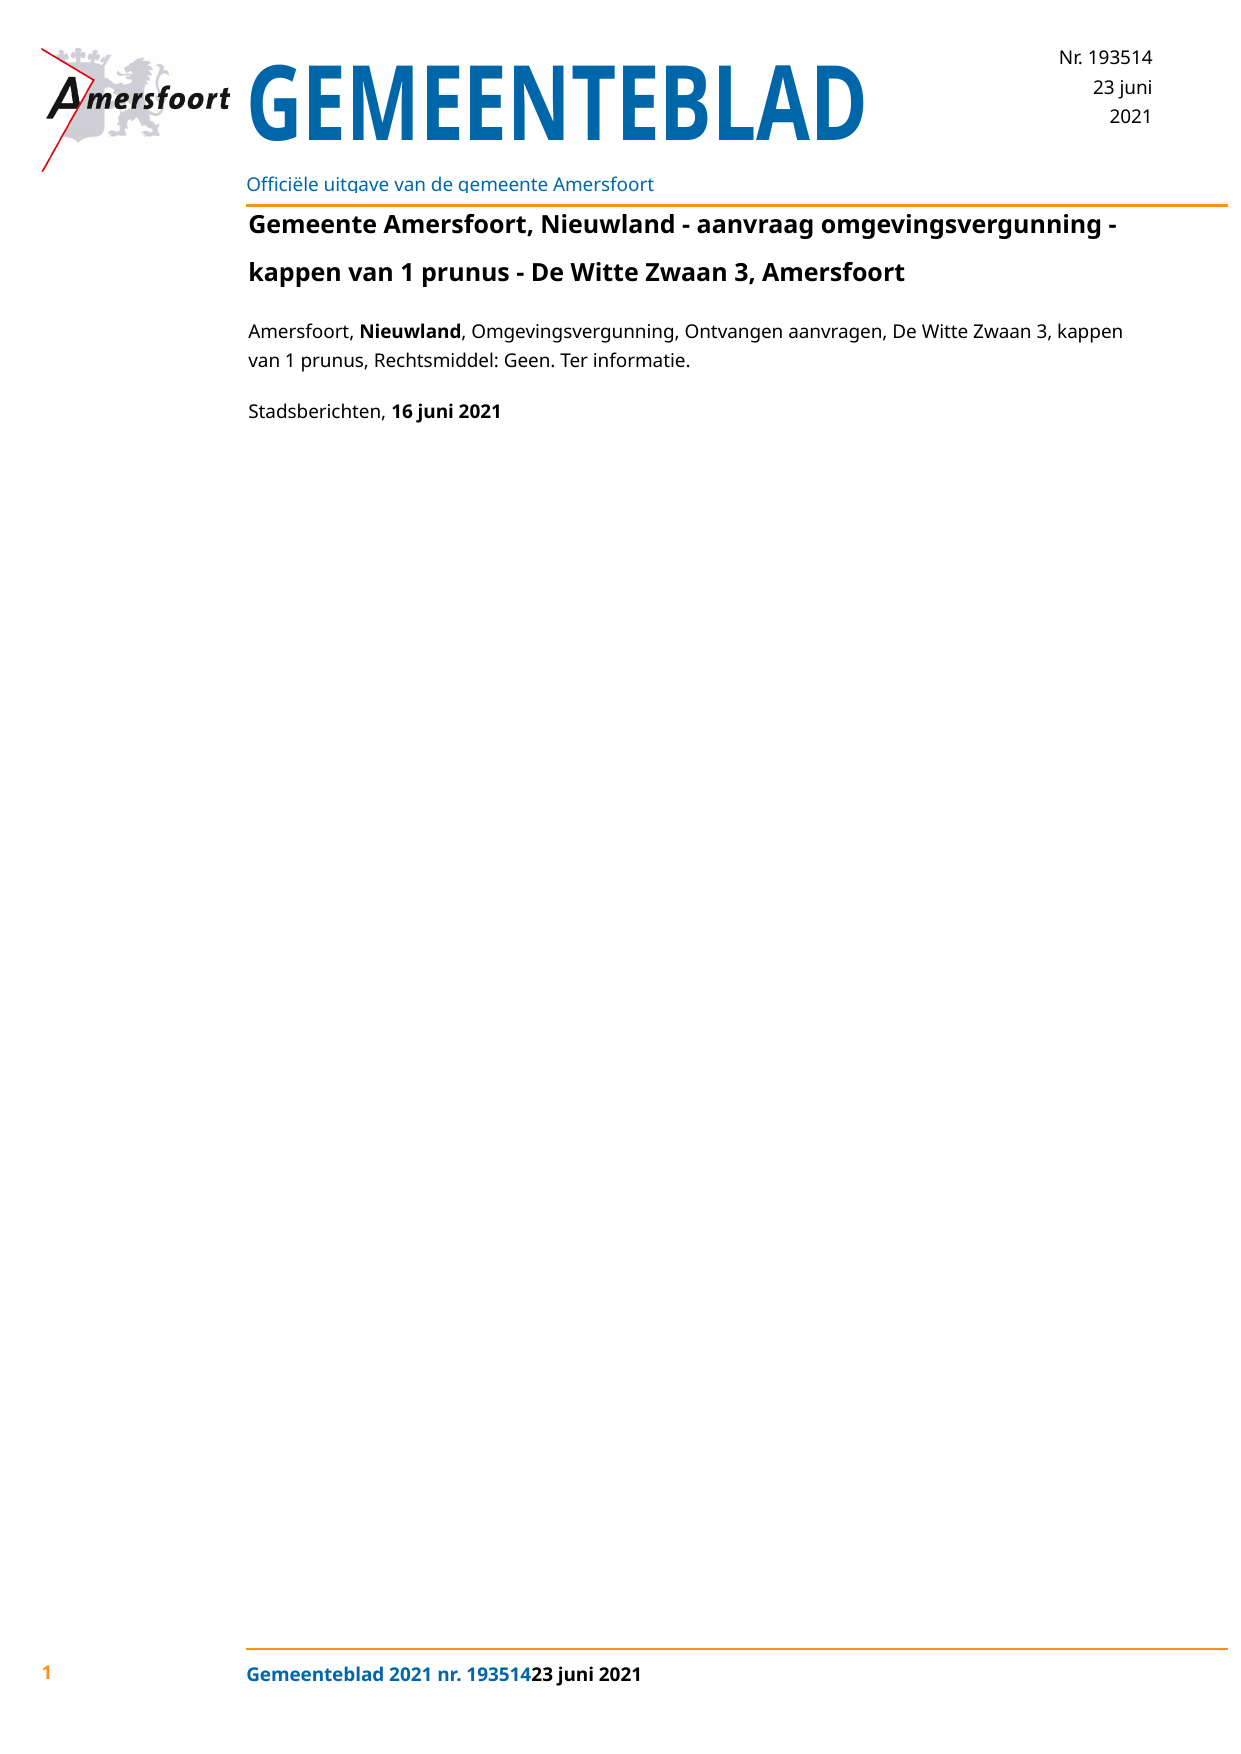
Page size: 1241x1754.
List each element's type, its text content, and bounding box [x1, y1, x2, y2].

text Gemeente Amersfoort, Nieuwland - aanvraag omgevingsvergunning - kappen van 1 prunus - De Witte Zwaan 3, Amersfoort [248, 207, 1152, 288]
text Stadsberichten, 16 juni 2021 [248, 398, 1152, 424]
picture [41, 47, 231, 172]
text Amersfoort, Nieuwland, Omgevingsvergunning, Ontvangen aanvragen, De Witte Zwaan 3, kappen van 1 prunus, Rechtsmiddel: Geen. Ter informatie. [248, 318, 1152, 373]
